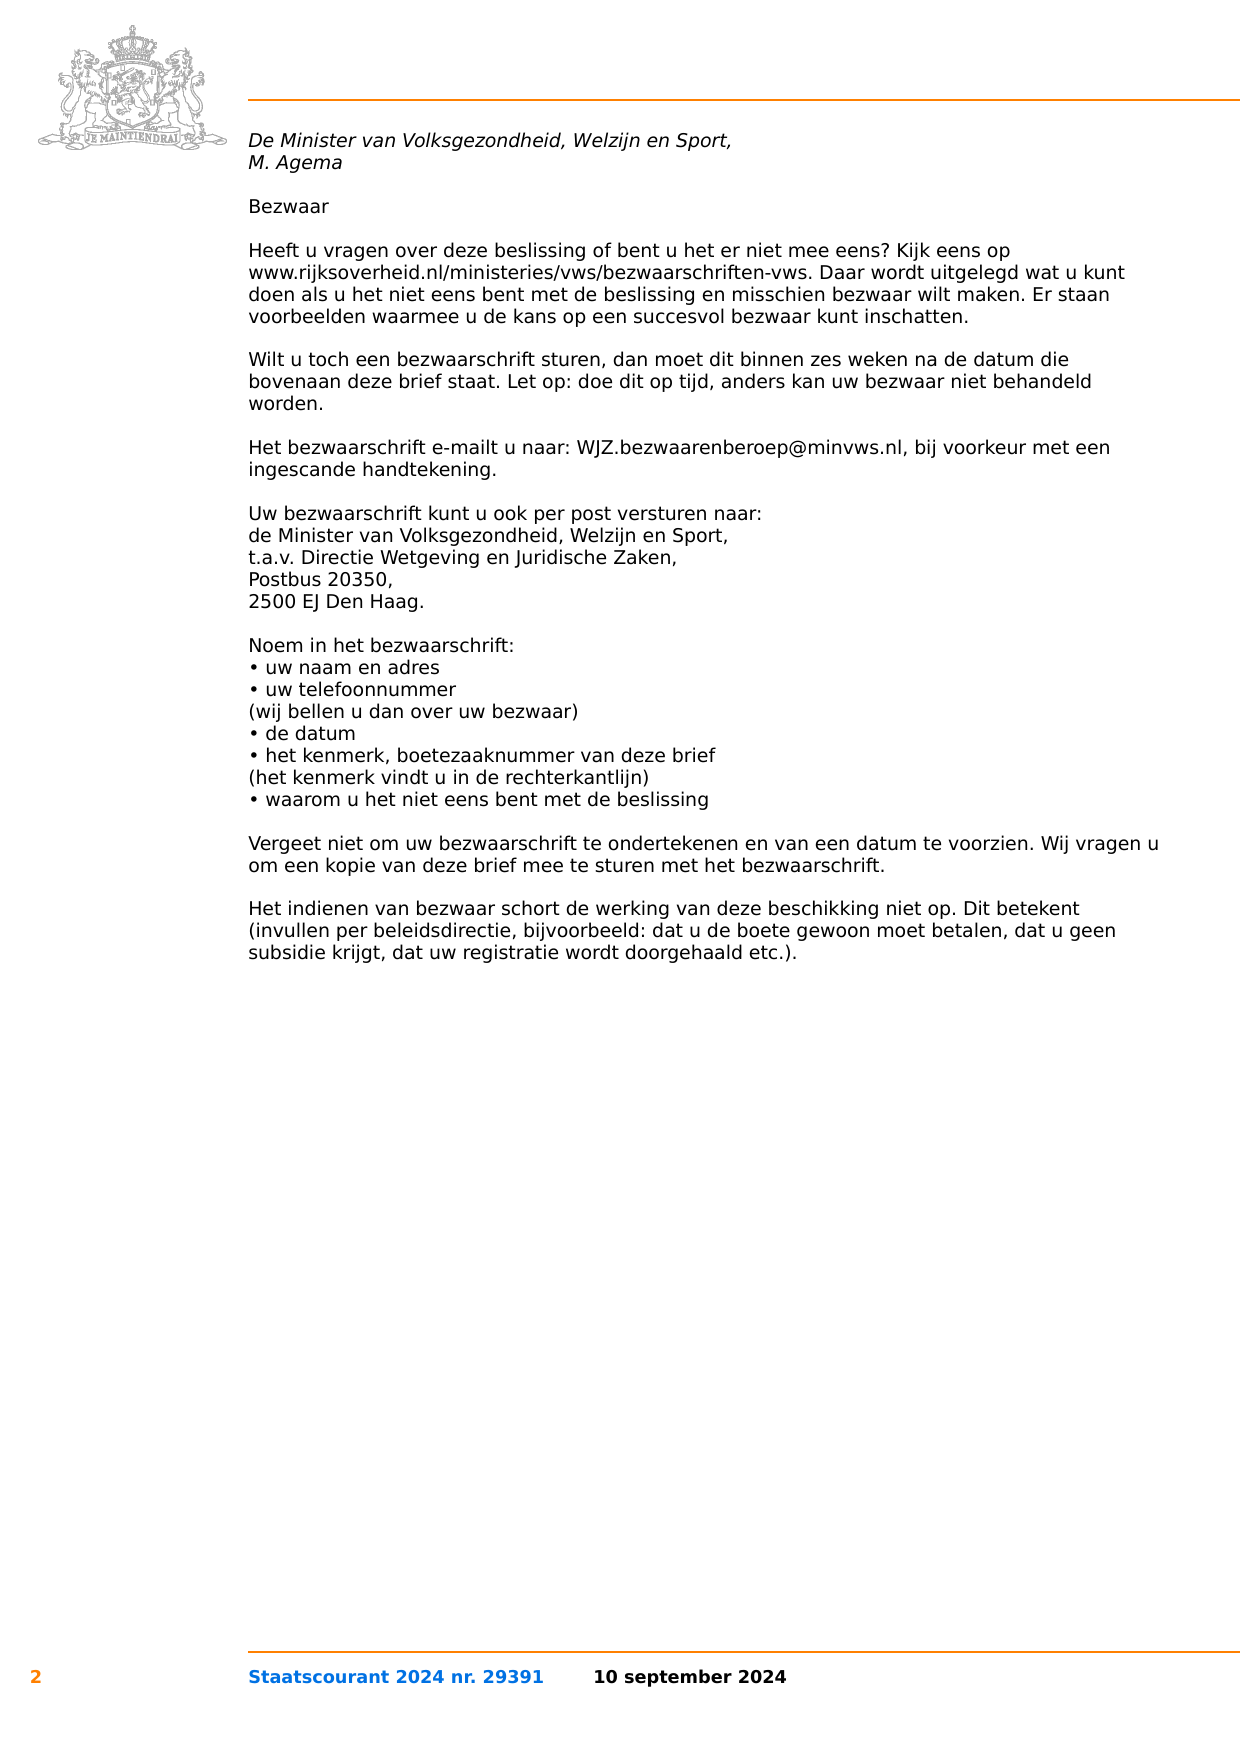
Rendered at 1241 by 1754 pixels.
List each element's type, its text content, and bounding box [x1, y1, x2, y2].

text t.a.v. Directie Wetgeving en Juridische Zaken, [248, 547, 1163, 569]
picture [38, 25, 227, 150]
text 2500 EJ Den Haag. [248, 591, 1163, 613]
text Wilt u toch een bezwaarschrift sturen, dan moet dit binnen zes weken na de datum die bovenaan deze brief staat. Let op: doe dit op tijd, anders kan uw bezwaar niet behandeld worden. [248, 349, 1163, 415]
text de Minister van Volksgezondheid, Welzijn en Sport, [248, 525, 1163, 547]
text (wij bellen u dan over uw bezwaar) [248, 701, 1163, 723]
text Heeft u vragen over deze beslissing of bent u het er niet mee eens? Kijk eens op www.rijksoverheid.nl/ministeries/vws/bezwaarschriften-vws. Daar wordt uitgelegd wat u kunt doen als u het niet eens bent met de beslissing en misschien bezwaar wilt maken. Er staan voorbeelden waarmee u de kans op een succesvol bezwaar kunt inschatten. [248, 239, 1163, 327]
text Vergeet niet om uw bezwaarschrift te ondertekenen en van een datum te voorzien. Wij vragen u om een kopie van deze brief mee te sturen met het bezwaarschrift. [248, 832, 1163, 876]
text • uw telefoonnummer [248, 679, 1163, 701]
text (het kenmerk vindt u in de rechterkantlijn) [248, 767, 1163, 789]
text • het kenmerk, boetezaaknummer van deze brief [248, 745, 1163, 767]
text Uw bezwaarschrift kunt u ook per post versturen naar: [248, 503, 1163, 525]
text • waarom u het niet eens bent met de beslissing [248, 789, 1163, 811]
text Het indienen van bezwaar schort de werking van deze beschikking niet op. Dit betekent (invullen per beleidsdirectie, bijvoorbeeld: dat u de boete gewoon moet betalen, dat u geen subsidie krijgt, dat uw registratie wordt doorgehaald etc.). [248, 898, 1163, 964]
text Noem in het bezwaarschrift: [248, 635, 1163, 657]
text Het bezwaarschrift e-mailt u naar: WJZ.bezwaarenberoep@minvws.nl, bij voorkeur met een ingescande handtekening. [248, 437, 1163, 481]
text De Minister van Volksgezondheid, Welzijn en Sport, M. Agema [248, 130, 1163, 174]
text • de datum [248, 723, 1163, 745]
text • uw naam en adres [248, 657, 1163, 679]
text Bezwaar [248, 196, 1163, 218]
text Postbus 20350, [248, 569, 1163, 591]
